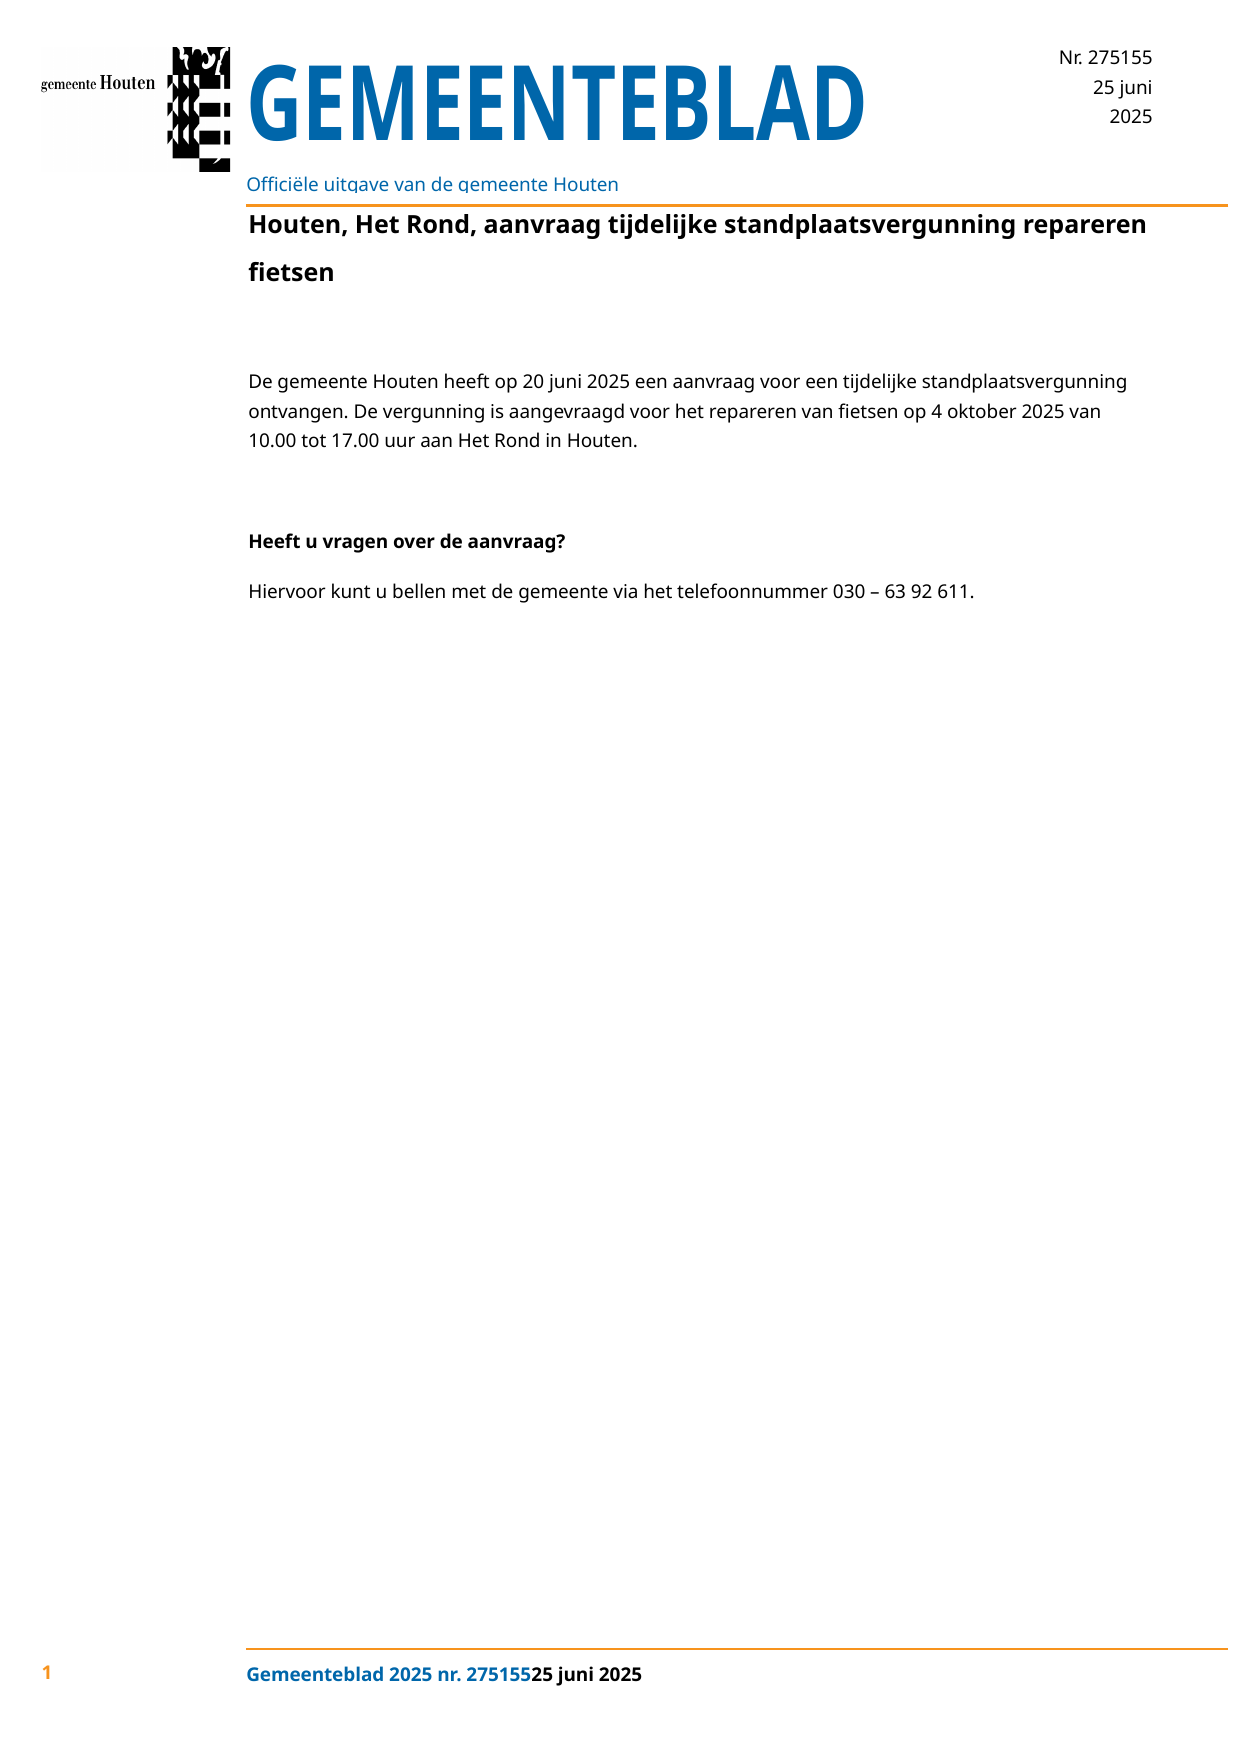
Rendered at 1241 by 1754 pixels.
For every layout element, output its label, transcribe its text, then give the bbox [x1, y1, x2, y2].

text Heeft u vragen over de aanvraag? [248, 528, 1152, 554]
text Houten, Het Rond, aanvraag tijdelijke standplaatsvergunning repareren fietsen [248, 207, 1152, 288]
text Hiervoor kunt u bellen met de gemeente via het telefoonnummer 030 – 63 92 611. [248, 579, 1152, 604]
text De gemeente Houten heeft op 20 juni 2025 een aanvraag voor een tijdelijke standplaatsvergunning ontvangen. De vergunning is aangevraagd voor het repareren van fietsen op 4 oktober 2025 van 10.00 tot 17.00 uur aan Het Rond in Houten. [248, 368, 1152, 453]
picture [41, 47, 231, 172]
